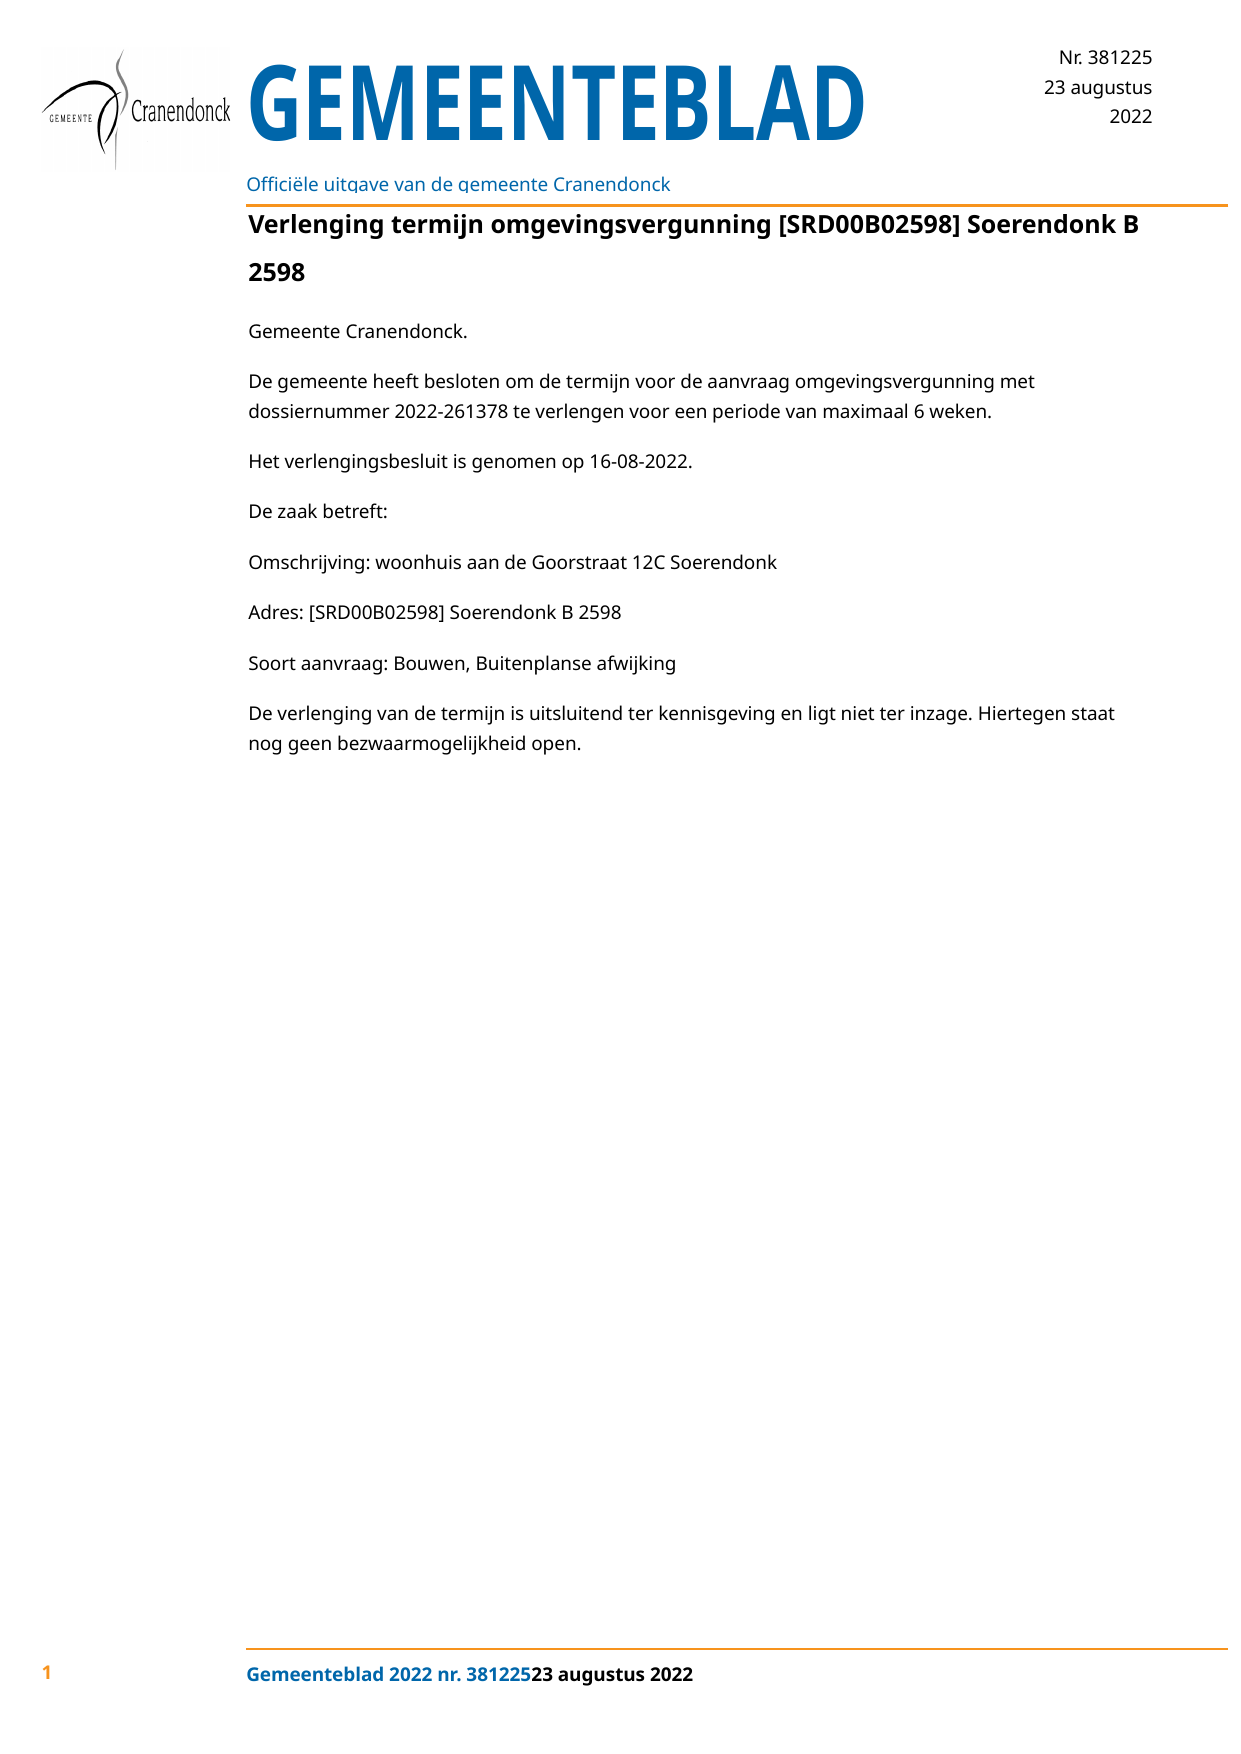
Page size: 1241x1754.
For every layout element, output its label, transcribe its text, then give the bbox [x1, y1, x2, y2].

text Adres: [SRD00B02598] Soerendonk B 2598 [248, 599, 1152, 625]
text De zaak betreft: [248, 499, 1152, 524]
text Soort aanvraag: Bouwen, Buitenplanse afwijking [248, 650, 1152, 676]
text Gemeente Cranendonck. [248, 318, 1152, 344]
text De gemeente heeft besloten om de termijn voor de aanvraag omgevingsvergunning met dossiernummer 2022-261378 te verlengen voor een periode van maximaal 6 weken. [248, 368, 1152, 424]
picture [41, 47, 231, 172]
text Omschrijving: woonhuis aan de Goorstraat 12C Soerendonk [248, 549, 1152, 575]
text Verlenging termijn omgevingsvergunning [SRD00B02598] Soerendonk B 2598 [248, 207, 1152, 288]
text De verlenging van de termijn is uitsluitend ter kennisgeving en ligt niet ter inzage. Hiertegen staat nog geen bezwaarmogelijkheid open. [248, 700, 1152, 756]
text Het verlengingsbesluit is genomen op 16-08-2022. [248, 448, 1152, 474]
